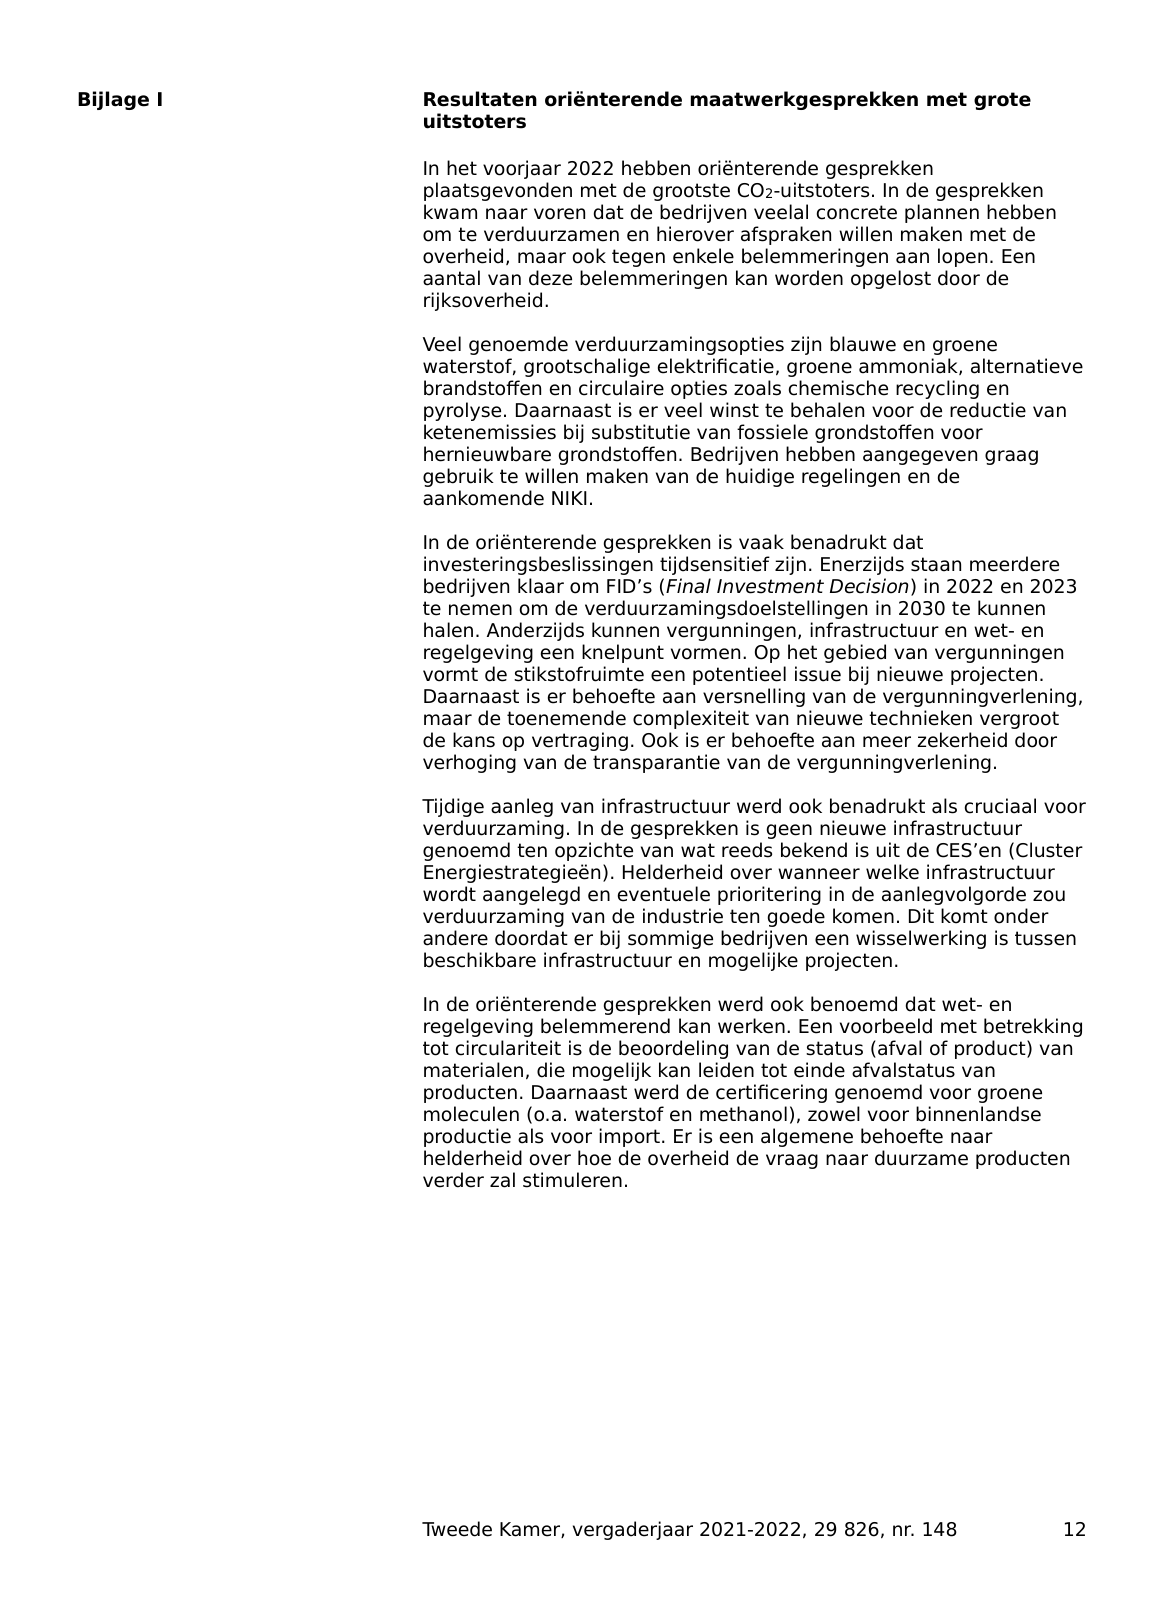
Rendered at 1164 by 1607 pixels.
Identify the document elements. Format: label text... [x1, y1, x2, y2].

text Veel genoemde verduurzamingsopties zijn blauwe en groene waterstof, grootschalige elektrificatie, groene ammoniak, alternatieve brandstoffen en circulaire opties zoals chemische recycling en pyrolyse. Daarnaast is er veel winst te behalen voor de reductie van ketenemissies bij substitutie van fossiele grondstoffen voor hernieuwbare grondstoffen. Bedrijven hebben aangegeven graag gebruik te willen maken van de huidige regelingen en de aankomende NIKI. [422, 334, 1087, 510]
subtitle Bijlage I Resultaten oriënterende maatwerkgesprekken met grote uitstoters [77, 89, 1087, 133]
text In de oriënterende gesprekken is vaak benadrukt dat investeringsbeslissingen tijdsensitief zijn. Enerzijds staan meerdere bedrijven klaar om FID’s (Final Investment Decision) in 2022 en 2023 te nemen om de verduurzamingsdoelstellingen in 2030 te kunnen halen. Anderzijds kunnen vergunningen, infrastructuur en wet- en regelgeving een knelpunt vormen. Op het gebied van vergunningen vormt de stikstofruimte een potentieel issue bij nieuwe projecten. Daarnaast is er behoefte aan versnelling van de vergunningverlening, maar de toenemende complexiteit van nieuwe technieken vergroot de kans op vertraging. Ook is er behoefte aan meer zekerheid door verhoging van de transparantie van de vergunningverlening. [422, 532, 1087, 774]
text In het voorjaar 2022 hebben oriënterende gesprekken plaatsgevonden met de grootste CO2-uitstoters. In de gesprekken kwam naar voren dat de bedrijven veelal concrete plannen hebben om te verduurzamen en hierover afspraken willen maken met de overheid, maar ook tegen enkele belemmeringen aan lopen. Een aantal van deze belemmeringen kan worden opgelost door de rijksoverheid. [422, 158, 1087, 312]
text In de oriënterende gesprekken werd ook benoemd dat wet- en regelgeving belemmerend kan werken. Een voorbeeld met betrekking tot circulariteit is de beoordeling van de status (afval of product) van materialen, die mogelijk kan leiden tot einde afvalstatus van producten. Daarnaast werd de certificering genoemd voor groene moleculen (o.a. waterstof en methanol), zowel voor binnenlandse productie als voor import. Er is een algemene behoefte naar helderheid over hoe de overheid de vraag naar duurzame producten verder zal stimuleren. [422, 994, 1087, 1192]
text Tijdige aanleg van infrastructuur werd ook benadrukt als cruciaal voor verduurzaming. In de gesprekken is geen nieuwe infrastructuur genoemd ten opzichte van wat reeds bekend is uit de CES’en (Cluster Energiestrategieën). Helderheid over wanneer welke infrastructuur wordt aangelegd en eventuele prioritering in de aanlegvolgorde zou verduurzaming van de industrie ten goede komen. Dit komt onder andere doordat er bij sommige bedrijven een wisselwerking is tussen beschikbare infrastructuur en mogelijke projecten. [422, 796, 1087, 972]
